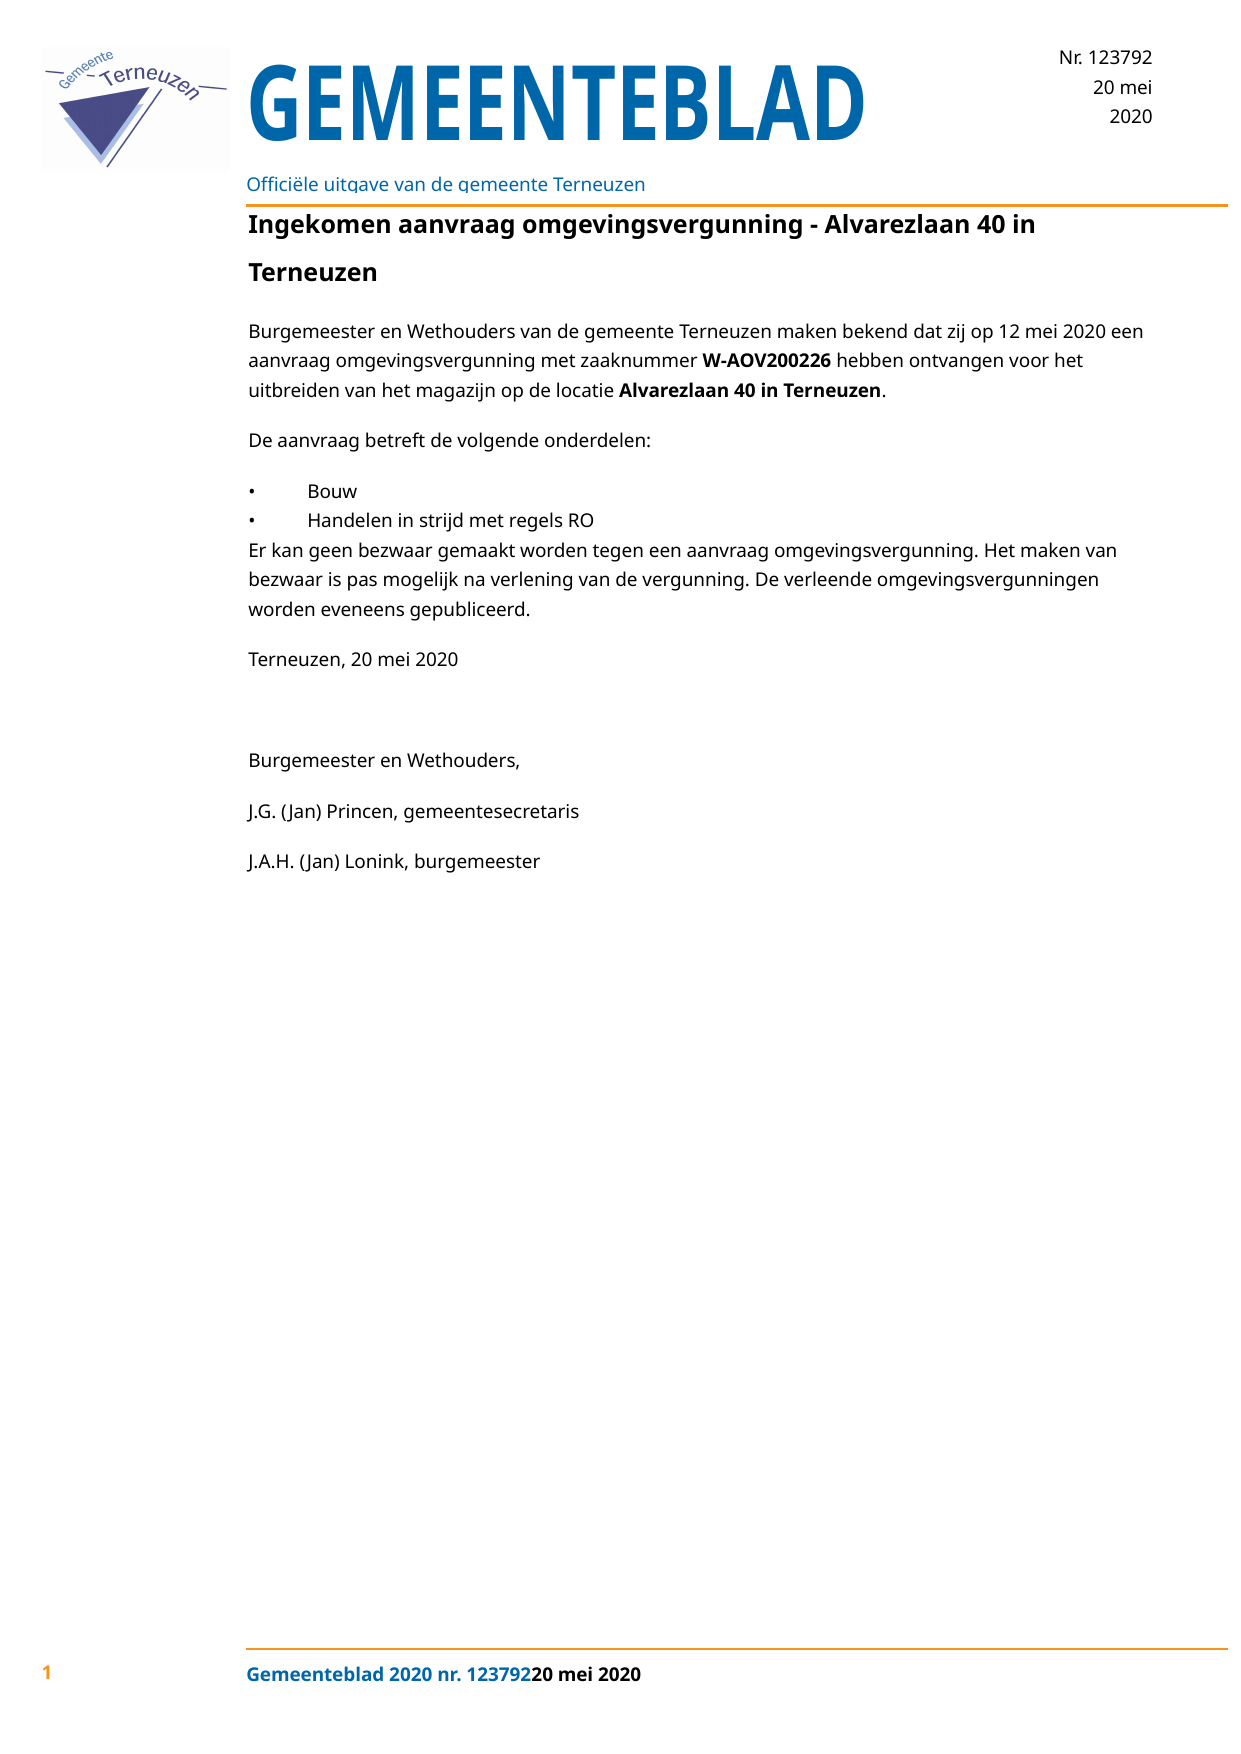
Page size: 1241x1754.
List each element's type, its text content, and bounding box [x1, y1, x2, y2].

list Bouw [248, 478, 1152, 504]
picture [41, 47, 231, 172]
text Er kan geen bezwaar gemaakt worden tegen een aanvraag omgevingsvergunning. Het maken van bezwaar is pas mogelijk na verlening van de vergunning. De verleende omgevingsvergunningen worden eveneens gepubliceerd. [248, 537, 1152, 622]
list Handelen in strijd met regels RO [248, 507, 1152, 533]
text De aanvraag betreft de volgende onderdelen: [248, 427, 1152, 453]
text Terneuzen, 20 mei 2020 [248, 647, 1152, 672]
text J.A.H. (Jan) Lonink, burgemeester [248, 848, 1152, 874]
text Ingekomen aanvraag omgevingsvergunning - Alvarezlaan 40 in Terneuzen [248, 207, 1152, 288]
text Burgemeester en Wethouders van de gemeente Terneuzen maken bekend dat zij op 12 mei 2020 een aanvraag omgevingsvergunning met zaaknummer W-AOV200226 hebben ontvangen voor het uitbreiden van het magazijn op de locatie Alvarezlaan 40 in Terneuzen. [248, 318, 1152, 403]
text J.G. (Jan) Princen, gemeentesecretaris [248, 798, 1152, 824]
text Burgemeester en Wethouders, [248, 747, 1152, 773]
